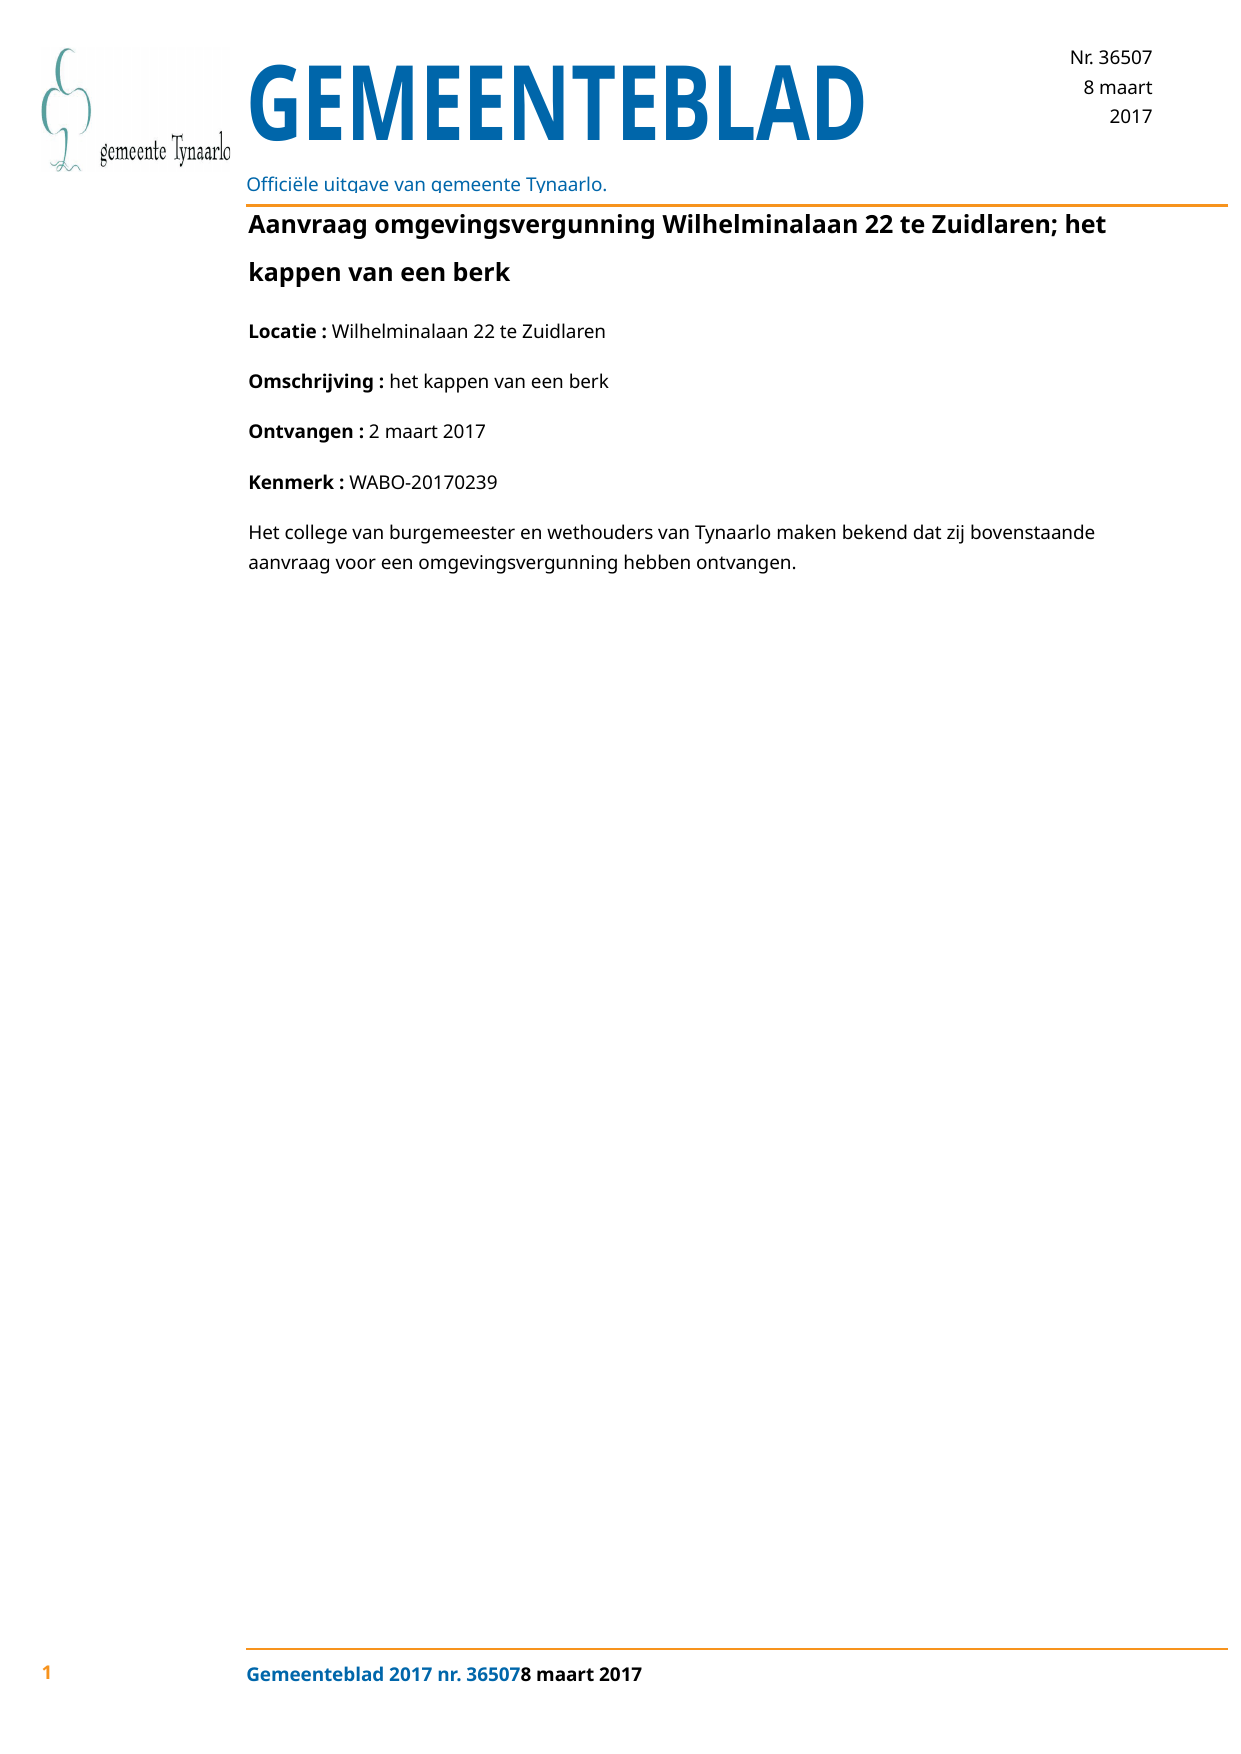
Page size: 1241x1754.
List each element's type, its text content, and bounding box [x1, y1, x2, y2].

text Omschrijving : het kappen van een berk [248, 368, 1152, 394]
text Ontvangen : 2 maart 2017 [248, 419, 1152, 444]
text Aanvraag omgevingsvergunning Wilhelminalaan 22 te Zuidlaren; het kappen van een berk [248, 207, 1152, 288]
text Kenmerk : WABO-20170239 [248, 469, 1152, 495]
picture [41, 47, 231, 172]
text Locatie : Wilhelminalaan 22 te Zuidlaren [248, 318, 1152, 344]
text Het college van burgemeester en wethouders van Tynaarlo maken bekend dat zij bovenstaande aanvraag voor een omgevingsvergunning hebben ontvangen. [248, 519, 1152, 575]
